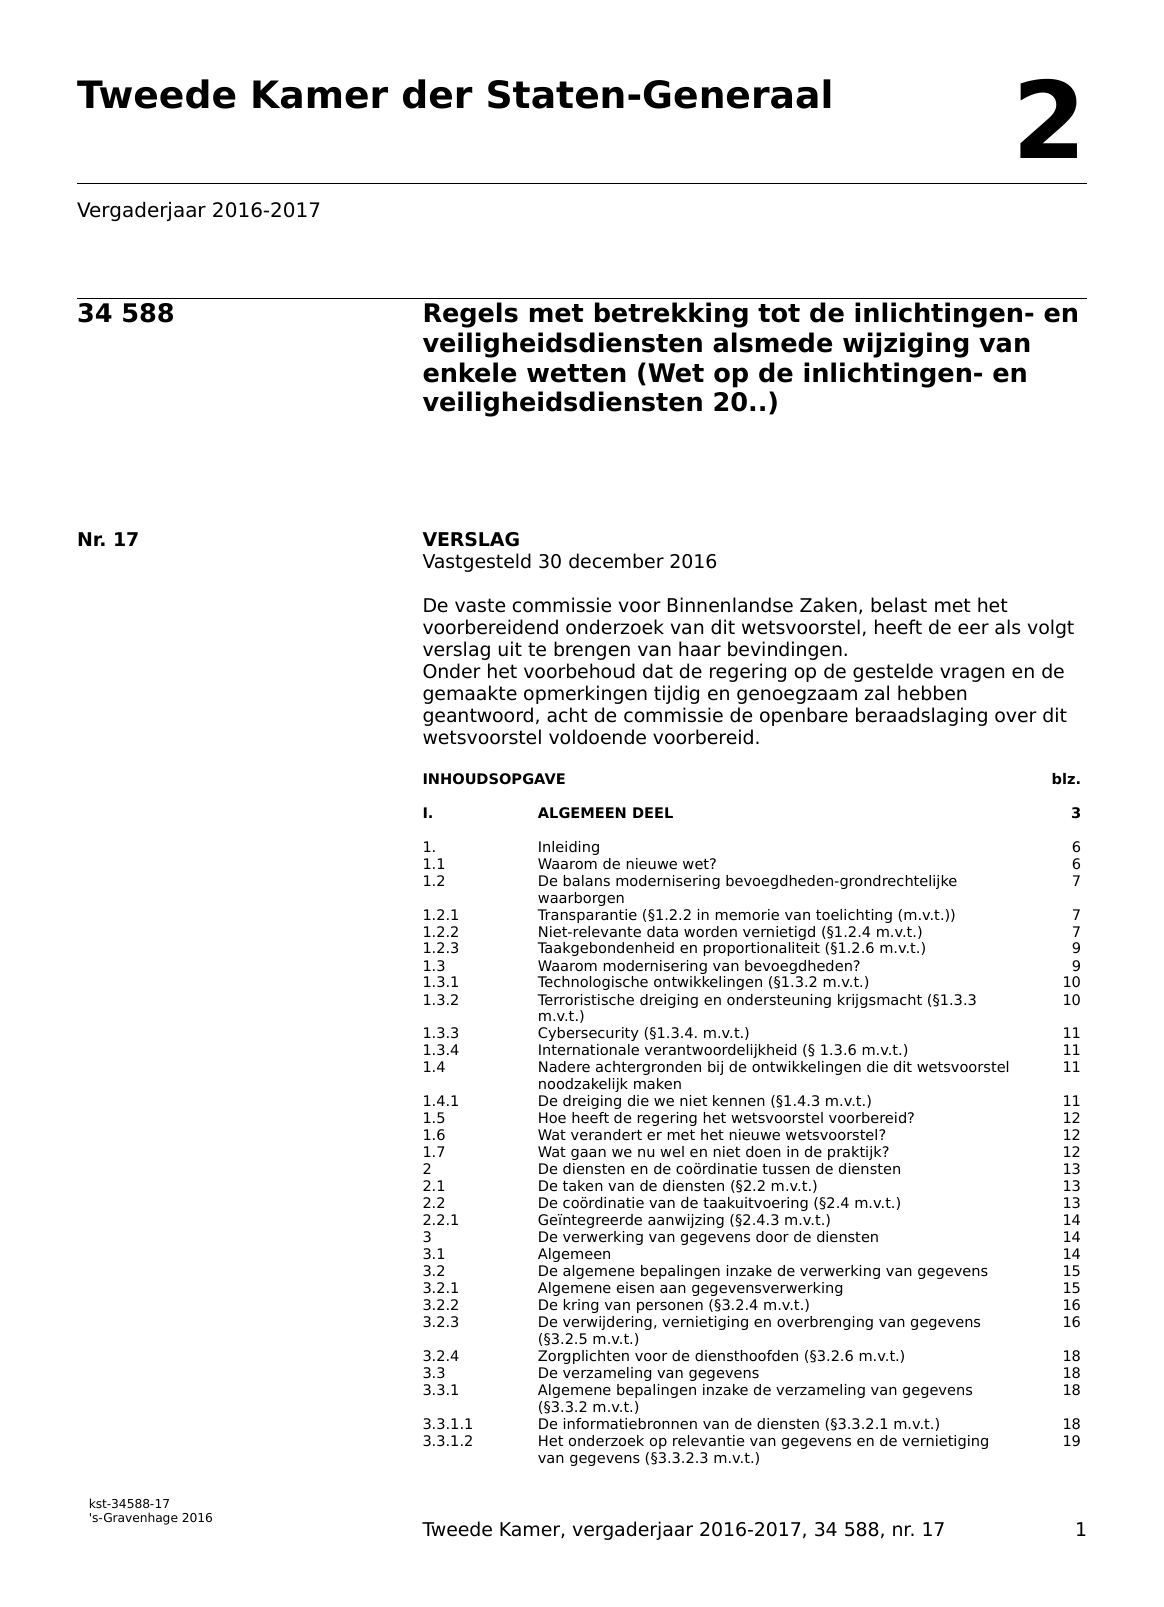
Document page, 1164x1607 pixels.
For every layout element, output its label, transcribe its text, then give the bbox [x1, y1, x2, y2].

table_cell 19 [1022, 1433, 1087, 1467]
table_cell 1.5 [422, 1110, 532, 1127]
text Onder het voorbehoud dat de regering op de gestelde vragen en de gemaakte opmerkingen tijdig en genoegzaam zal hebben geantwoord, acht de commissie de openbare beraadslaging over dit wetsvoorstel voldoende voorbereid. [422, 661, 1087, 749]
table_cell 1.4.1 [422, 1093, 532, 1110]
table_cell De taken van de diensten (§2.2 m.v.t.) [532, 1178, 1022, 1195]
table_header blz. [1022, 771, 1087, 788]
table_cell 2.2.1 [422, 1212, 532, 1229]
text kst-34588-17 [88, 1497, 323, 1511]
table_cell De balans modernisering bevoegdheden-grondrechtelijke waarborgen [532, 873, 1022, 906]
table_cell Cybersecurity (§1.3.4. m.v.t.) [532, 1025, 1022, 1042]
table_cell Het onderzoek op relevantie van gegevens en de vernietiging van gegevens (§3.3.2.3 m.v.t.) [532, 1433, 1022, 1467]
text 's-Gravenhage 2016 [88, 1511, 323, 1525]
table_cell [532, 822, 1022, 838]
table_cell 12 [1022, 1127, 1087, 1144]
table_cell 3.2.2 [422, 1297, 532, 1314]
table_cell 2 [422, 1161, 532, 1178]
table_cell Niet-relevante data worden vernietigd (§1.2.4 m.v.t.) [532, 924, 1022, 940]
table_cell 11 [1022, 1059, 1087, 1093]
table_cell 11 [1022, 1025, 1087, 1042]
table_cell De algemene bepalingen inzake de verwerking van gegevens [532, 1263, 1022, 1280]
table_cell 14 [1022, 1246, 1087, 1263]
table_cell I. [422, 805, 532, 822]
table_cell De diensten en de coördinatie tussen de diensten [532, 1161, 1022, 1178]
table_cell Vergaderjaar 2016-2017 [77, 184, 1087, 298]
table_cell 3.3.1 [422, 1382, 532, 1416]
table_cell 1.7 [422, 1144, 532, 1161]
table_cell 3.2.3 [422, 1314, 532, 1348]
table_cell 11 [1022, 1042, 1087, 1059]
table_cell 1.3.1 [422, 974, 532, 991]
table_cell 3.1 [422, 1246, 532, 1263]
table_cell De dreiging die we niet kennen (§1.4.3 m.v.t.) [532, 1093, 1022, 1110]
table_cell 10 [1022, 991, 1087, 1025]
table_cell Hoe heeft de regering het wetsvoorstel voorbereid? [532, 1110, 1022, 1127]
table_cell 18 [1022, 1382, 1087, 1416]
table_cell 12 [1022, 1110, 1087, 1127]
table_cell 3 [422, 1229, 532, 1246]
table_cell 7 [1022, 873, 1087, 906]
table_cell 15 [1022, 1280, 1087, 1297]
table_cell Zorgplichten voor de diensthoofden (§3.2.6 m.v.t.) [532, 1348, 1022, 1365]
table_cell Wat verandert er met het nieuwe wetsvoorstel? [532, 1127, 1022, 1144]
table_header INHOUDSOPGAVE [422, 771, 1022, 788]
table_cell 1.3.2 [422, 991, 532, 1025]
table_cell 1. [422, 839, 532, 856]
table_cell De verzameling van gegevens [532, 1365, 1022, 1382]
table_cell 3 [1022, 805, 1087, 822]
table_cell Algemene eisen aan gegevensverwerking [532, 1280, 1022, 1297]
table_cell Internationale verantwoordelijkheid (§ 1.3.6 m.v.t.) [532, 1042, 1022, 1059]
table_cell 2.1 [422, 1178, 532, 1195]
table_cell Taakgebondenheid en proportionaliteit (§1.2.6 m.v.t.) [532, 940, 1022, 957]
table_cell Waarom de nieuwe wet? [532, 856, 1022, 872]
table_cell [532, 788, 1022, 804]
table_cell 1.2.1 [422, 906, 532, 923]
table_cell [1022, 822, 1087, 838]
table_cell 12 [1022, 1144, 1087, 1161]
table_cell 18 [1022, 1416, 1087, 1433]
table_cell 3.3 [422, 1365, 532, 1382]
table_cell 1.6 [422, 1127, 532, 1144]
text Vastgesteld 30 december 2016 [422, 551, 1087, 573]
table_cell 16 [1022, 1314, 1087, 1348]
table_cell 3.3.1.2 [422, 1433, 532, 1467]
table_cell 16 [1022, 1297, 1087, 1314]
table_cell 3.3.1.1 [422, 1416, 532, 1433]
table_cell Technologische ontwikkelingen (§1.3.2 m.v.t.) [532, 974, 1022, 991]
table_cell 9 [1022, 958, 1087, 974]
table_cell De verwerking van gegevens door de diensten [532, 1229, 1022, 1246]
table_cell Wat gaan we nu wel en niet doen in de praktijk? [532, 1144, 1022, 1161]
table_cell Inleiding [532, 839, 1022, 856]
table_cell 1.2.2 [422, 924, 532, 940]
table_cell Nadere achtergronden bij de ontwikkelingen die dit wetsvoorstel noodzakelijk maken [532, 1059, 1022, 1093]
table_cell Waarom modernisering van bevoegdheden? [532, 958, 1022, 974]
table_cell Geïntegreerde aanwijzing (§2.4.3 m.v.t.) [532, 1212, 1022, 1229]
table_cell 1.2 [422, 873, 532, 906]
table_cell 7 [1022, 924, 1087, 940]
table_cell De kring van personen (§3.2.4 m.v.t.) [532, 1297, 1022, 1314]
table_cell Algemeen [532, 1246, 1022, 1263]
table_cell 1.3.4 [422, 1042, 532, 1059]
table_header Tweede Kamer der Staten-Generaal [77, 59, 886, 183]
table_cell De informatiebronnen van de diensten (§3.3.2.1 m.v.t.) [532, 1416, 1022, 1433]
table_cell 18 [1022, 1348, 1087, 1365]
table_cell 3.2.4 [422, 1348, 532, 1365]
table_cell 1.4 [422, 1059, 532, 1093]
table_cell Algemene bepalingen inzake de verzameling van gegevens (§3.3.2 m.v.t.) [532, 1382, 1022, 1416]
table_cell 11 [1022, 1093, 1087, 1110]
table_cell 1.1 [422, 856, 532, 872]
table_cell 7 [1022, 906, 1087, 923]
table_cell 6 [1022, 856, 1087, 872]
table_cell 3.2 [422, 1263, 532, 1280]
table_cell De verwijdering, vernietiging en overbrenging van gegevens (§3.2.5 m.v.t.) [532, 1314, 1022, 1348]
table_cell De coördinatie van de taakuitvoering (§2.4 m.v.t.) [532, 1195, 1022, 1212]
table_cell 13 [1022, 1195, 1087, 1212]
table_cell 9 [1022, 940, 1087, 957]
table_cell Transparantie (§1.2.2 in memorie van toelichting (m.v.t.)) [532, 906, 1022, 923]
table_cell 13 [1022, 1161, 1087, 1178]
table_header 2 [886, 59, 1087, 183]
table_cell 1.2.3 [422, 940, 532, 957]
table_cell ALGEMEEN DEEL [532, 805, 1022, 822]
table_cell 13 [1022, 1178, 1087, 1195]
table_cell 18 [1022, 1365, 1087, 1382]
table_cell Terroristische dreiging en ondersteuning krijgsmacht (§1.3.3 m.v.t.) [532, 991, 1022, 1025]
table_cell 1.3.3 [422, 1025, 532, 1042]
table_cell 10 [1022, 974, 1087, 991]
table_cell 15 [1022, 1263, 1087, 1280]
table_cell [422, 788, 532, 804]
table_cell 1.3 [422, 958, 532, 974]
table_cell 6 [1022, 839, 1087, 856]
table_cell 2.2 [422, 1195, 532, 1212]
table_cell 14 [1022, 1212, 1087, 1229]
subtitle 34 588 Regels met betrekking tot de inlichtingen- en veiligheidsdiensten alsmede wijziging van enkele wetten (Wet op de inlichtingen- en veiligheidsdiensten 20..) [77, 299, 1087, 418]
table_cell [422, 822, 532, 838]
table_cell 3.2.1 [422, 1280, 532, 1297]
text De vaste commissie voor Binnenlandse Zaken, belast met het voorbereidend onderzoek van dit wetsvoorstel, heeft de eer als volgt verslag uit te brengen van haar bevindingen. [422, 595, 1087, 661]
table_cell 14 [1022, 1229, 1087, 1246]
table_cell [1022, 788, 1087, 804]
subtitle Nr. 17 VERSLAG [77, 529, 1087, 551]
